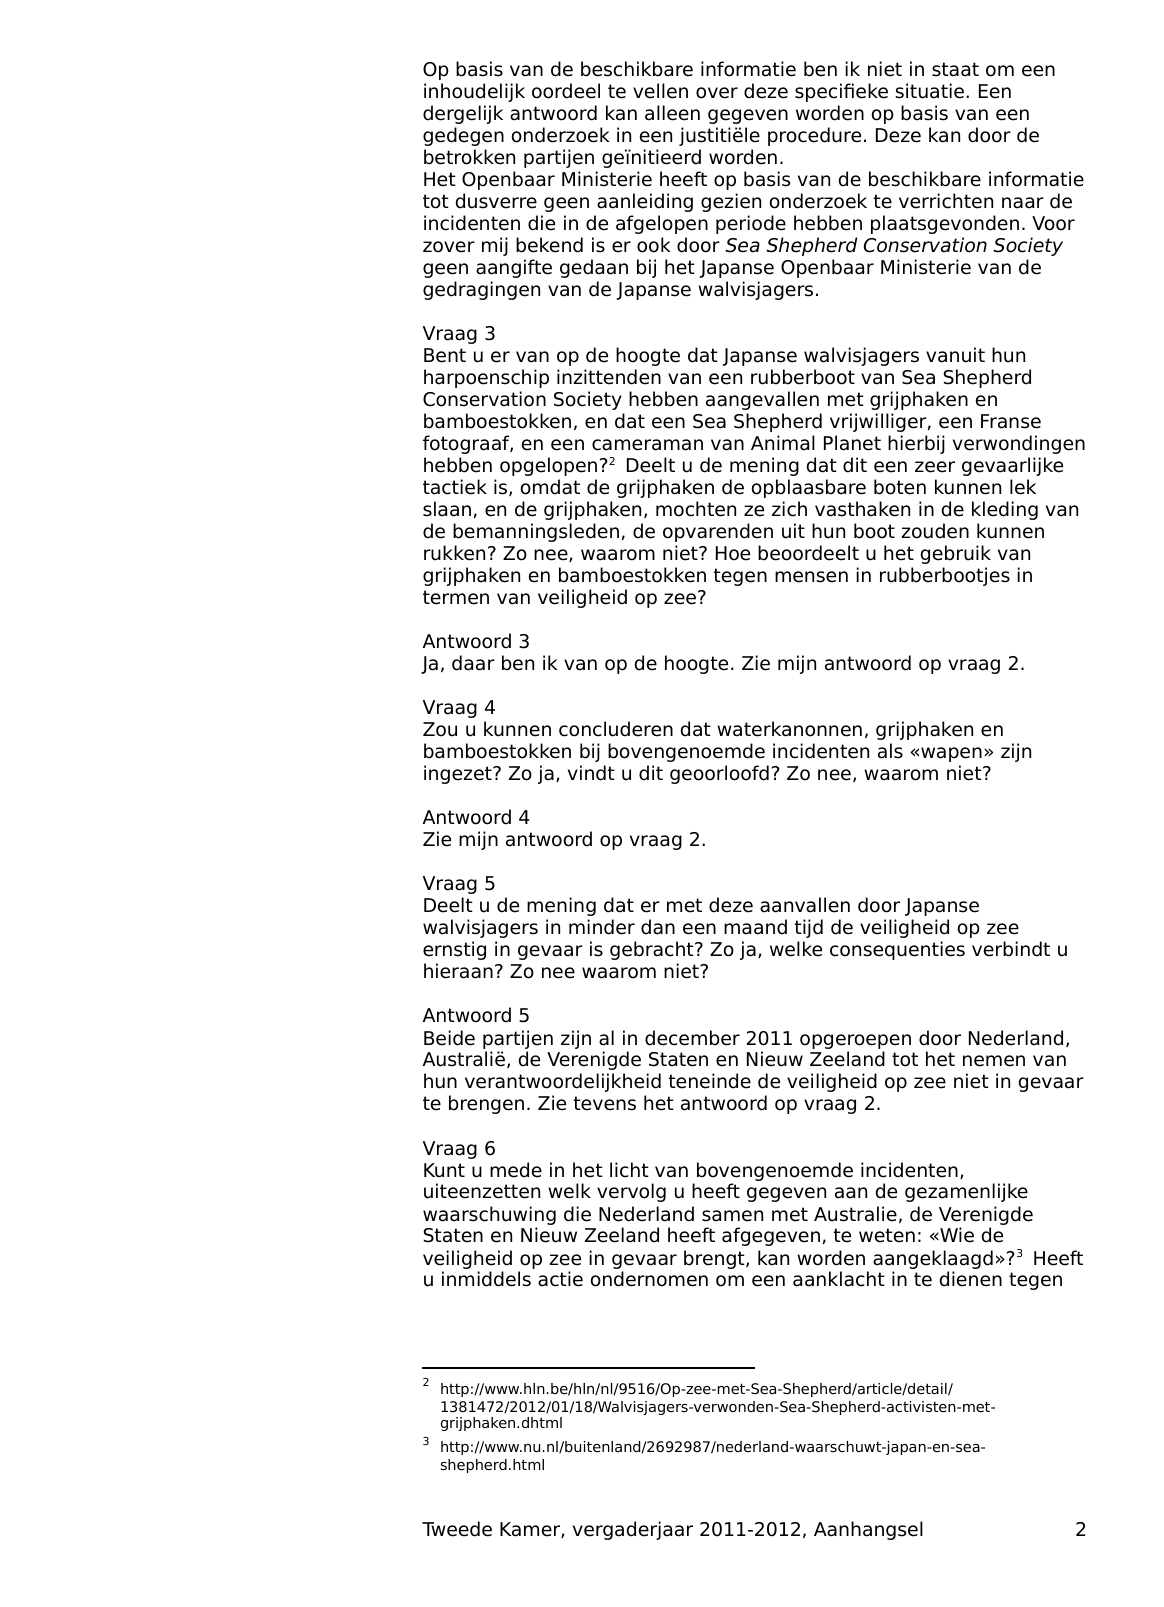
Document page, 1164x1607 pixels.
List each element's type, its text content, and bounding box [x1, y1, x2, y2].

text Beide partijen zijn al in december 2011 opgeroepen door Nederland, Australië, de Verenigde Staten en Nieuw Zeeland tot het nemen van hun verantwoordelijkheid teneinde de veiligheid op zee niet in gevaar te brengen. Zie tevens het antwoord op vraag 2. [422, 1027, 1087, 1115]
text Vraag 4 [422, 697, 1087, 719]
text Het Openbaar Ministerie heeft op basis van de beschikbare informatie tot dusverre geen aanleiding gezien onderzoek te verrichten naar de incidenten die in de afgelopen periode hebben plaatsgevonden. Voor zover mij bekend is er ook door Sea Shepherd Conservation Society geen aangifte gedaan bij het Japanse Openbaar Ministerie van de gedragingen van de Japanse walvisjagers. [422, 169, 1087, 301]
text Antwoord 3 [422, 631, 1087, 653]
text http://www.hln.be/hln/nl/9516/Op-zee-met-Sea-Shepherd/article/detail/1381472/2012/01/18/Walvisjagers-verwonden-Sea-Shepherd-activisten-met-grijphaken.dhtml [422, 1377, 1087, 1432]
text Deelt u de mening dat er met deze aanvallen door Japanse walvisjagers in minder dan een maand tijd de veiligheid op zee ernstig in gevaar is gebracht? Zo ja, welke consequenties verbindt u hieraan? Zo nee waarom niet? [422, 895, 1087, 983]
text Vraag 6 [422, 1137, 1087, 1159]
text Ja, daar ben ik van op de hoogte. Zie mijn antwoord op vraag 2. [422, 653, 1087, 675]
text Antwoord 5 [422, 1005, 1087, 1027]
text Op basis van de beschikbare informatie ben ik niet in staat om een inhoudelijk oordeel te vellen over deze specifieke situatie. Een dergelijk antwoord kan alleen gegeven worden op basis van een gedegen onderzoek in een justitiële procedure. Deze kan door de betrokken partijen geïnitieerd worden. [422, 59, 1087, 169]
text Zie mijn antwoord op vraag 2. [422, 829, 1087, 851]
text Vraag 3 [422, 323, 1087, 345]
text http://www.nu.nl/buitenland/2692987/nederland-waarschuwt-japan-en-sea-shepherd.html [422, 1435, 1087, 1474]
text Kunt u mede in het licht van bovengenoemde incidenten, uiteenzetten welk vervolg u heeft gegeven aan de gezamenlijke waarschuwing die Nederland samen met Australie, de Verenigde Staten en Nieuw Zeeland heeft afgegeven, te weten: «Wie de veiligheid op zee in gevaar brengt, kan worden aangeklaagd»? Heeft u inmiddels actie ondernomen om een aanklacht in te dienen tegen [422, 1159, 1087, 1291]
text Bent u er van op de hoogte dat Japanse walvisjagers vanuit hun harpoenschip inzittenden van een rubberboot van Sea Shepherd Conservation Society hebben aangevallen met grijphaken en bamboestokken, en dat een Sea Shepherd vrijwilliger, een Franse fotograaf, en een cameraman van Animal Planet hierbij verwondingen hebben opgelopen? Deelt u de mening dat dit een zeer gevaarlijke tactiek is, omdat de grijphaken de opblaasbare boten kunnen lek slaan, en de grijphaken, mochten ze zich vasthaken in de kleding van de bemanningsleden, de opvarenden uit hun boot zouden kunnen rukken? Zo nee, waarom niet? Hoe beoordeelt u het gebruik van grijphaken en bamboestokken tegen mensen in rubberbootjes in termen van veiligheid op zee? [422, 345, 1087, 609]
text Zou u kunnen concluderen dat waterkanonnen, grijphaken en bamboestokken bij bovengenoemde incidenten als «wapen» zijn ingezet? Zo ja, vindt u dit geoorloofd? Zo nee, waarom niet? [422, 719, 1087, 785]
text Antwoord 4 [422, 807, 1087, 829]
text Vraag 5 [422, 873, 1087, 895]
